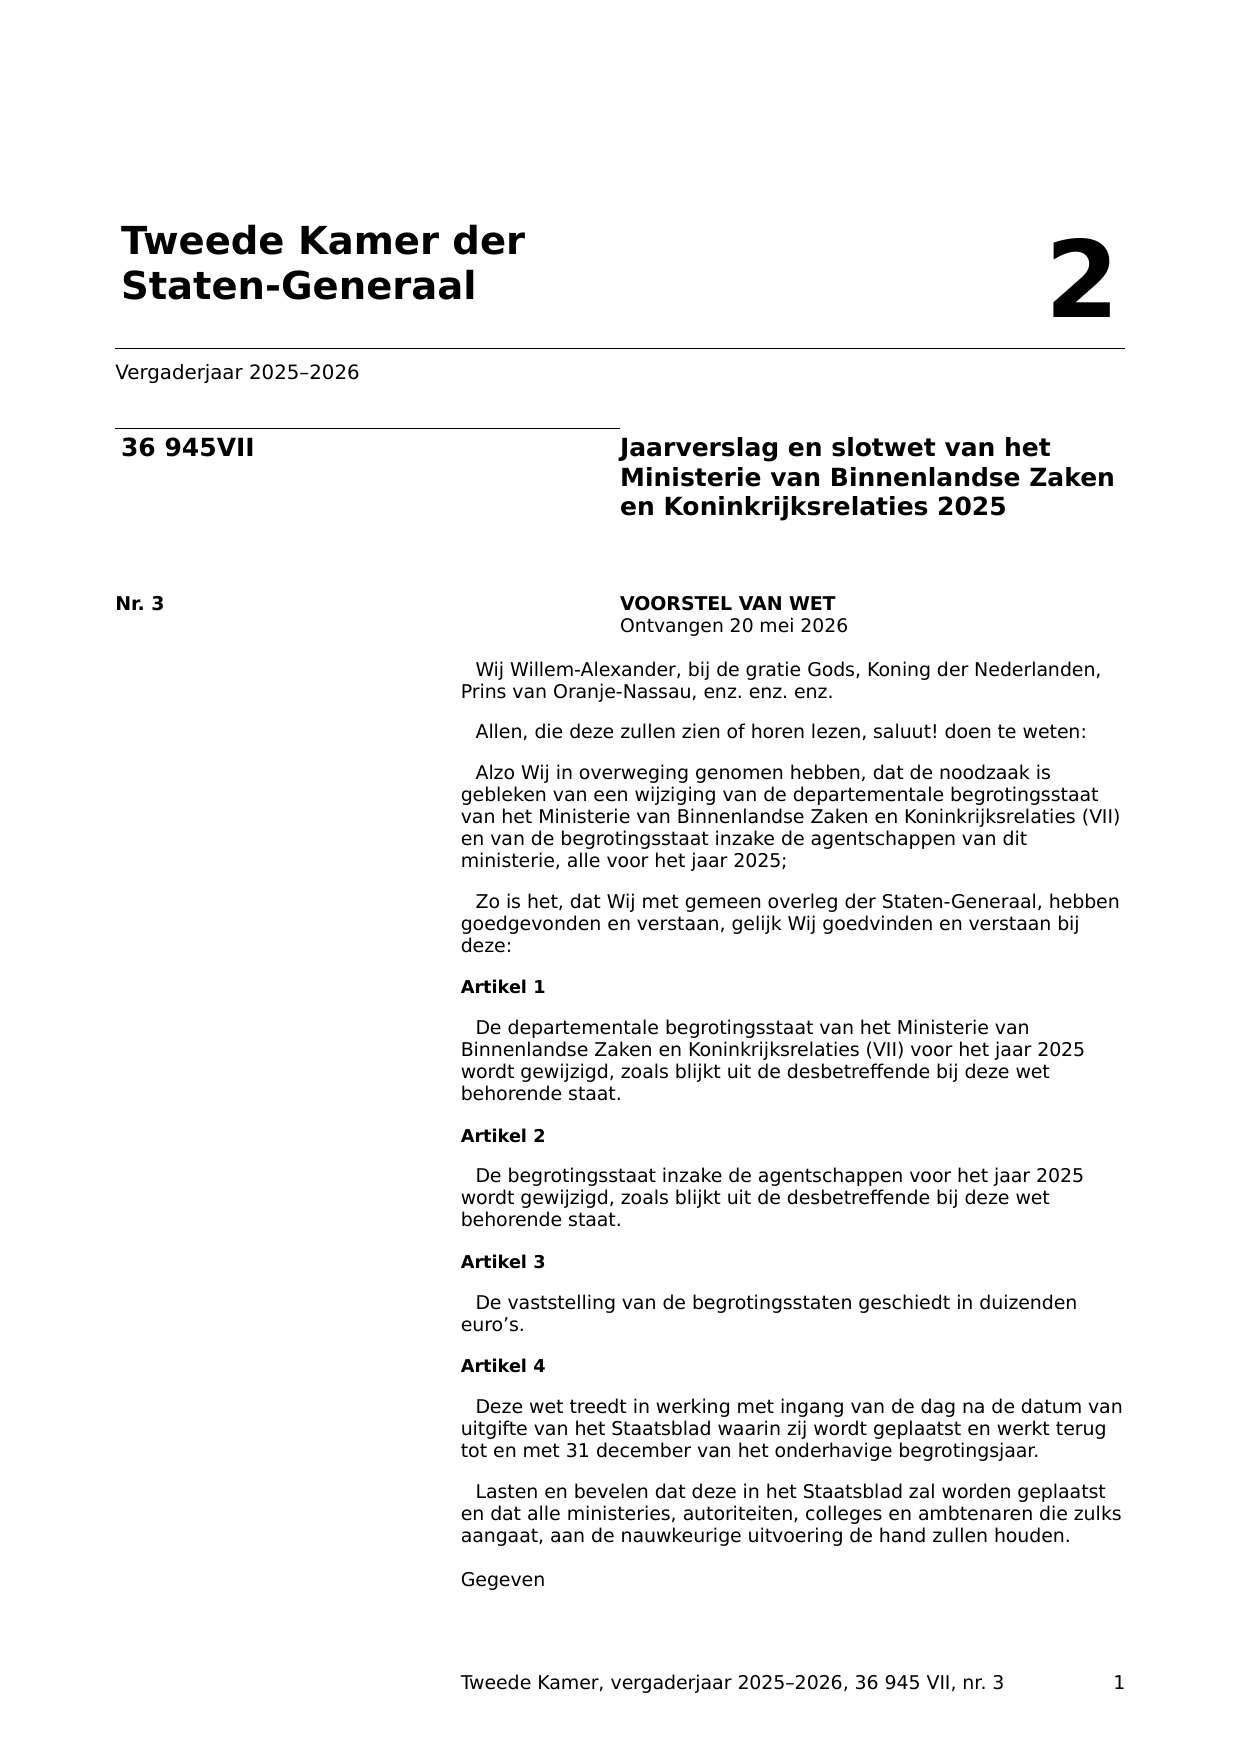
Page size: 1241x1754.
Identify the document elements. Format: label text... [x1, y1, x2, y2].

text Zo is het, dat Wij met gemeen overleg der Staten-Generaal, hebben goedgevonden en verstaan, gelijk Wij goedvinden en verstaan bij deze: [461, 891, 1125, 957]
text Lasten en bevelen dat deze in het Staatsblad zal worden geplaatst en dat alle ministeries, autoriteiten, colleges en ambtenaren die zulks aangaat, aan de nauwkeurige uitvoering de hand zullen houden. [461, 1481, 1125, 1547]
text De departementale begrotingsstaat van het Ministerie van Binnenlandse Zaken en Koninkrijksrelaties (VII) voor het jaar 2025 wordt gewijzigd, zoals blijkt uit de desbetreffende bij deze wet behorende staat. [461, 1017, 1125, 1105]
table_header 36 945VII [115, 429, 620, 527]
table_header Nr. 3 [115, 593, 620, 658]
title Artikel 4 [461, 1354, 1125, 1377]
title Artikel 1 [461, 975, 1125, 998]
table_header 2 [620, 213, 1125, 348]
text Alzo Wij in overweging genomen hebben, dat de noodzaak is gebleken van een wijziging van de departementale begrotingsstaat van het Ministerie van Binnenlandse Zaken en Koninkrijksrelaties (VII) en van de begrotingsstaat inzake de agentschappen van dit ministerie, alle voor het jaar 2025; [461, 762, 1125, 872]
text Allen, die deze zullen zien of horen lezen, saluut! doen te weten: [461, 721, 1125, 743]
text Gegeven [461, 1569, 1125, 1591]
text Wij Willem-Alexander, bij de gratie Gods, Koning der Nederlanden, Prins van Oranje-Nassau, enz. enz. enz. [461, 658, 1125, 702]
text De begrotingsstaat inzake de agentschappen voor het jaar 2025 wordt gewijzigd, zoals blijkt uit de desbetreffende bij deze wet behorende staat. [461, 1165, 1125, 1231]
table_header Tweede Kamer der Staten-Generaal [115, 213, 620, 348]
table_cell Vergaderjaar 2025–2026 [115, 349, 1125, 384]
title Artikel 3 [461, 1250, 1125, 1273]
title Artikel 2 [461, 1124, 1125, 1147]
table_header Voorstel van wet Ontvangen 20 mei 2026 [620, 593, 1125, 658]
text De vaststelling van de begrotingsstaten geschiedt in duizenden euro’s. [461, 1292, 1125, 1336]
text Deze wet treedt in werking met ingang van de dag na de datum van uitgifte van het Staatsblad waarin zij wordt geplaatst en werkt terug tot en met 31 december van het onderhavige begrotingsjaar. [461, 1396, 1125, 1462]
table_header Jaarverslag en slotwet van het Ministerie van Binnenlandse Zaken en Koninkrijksrelaties 2025 [620, 428, 1125, 527]
